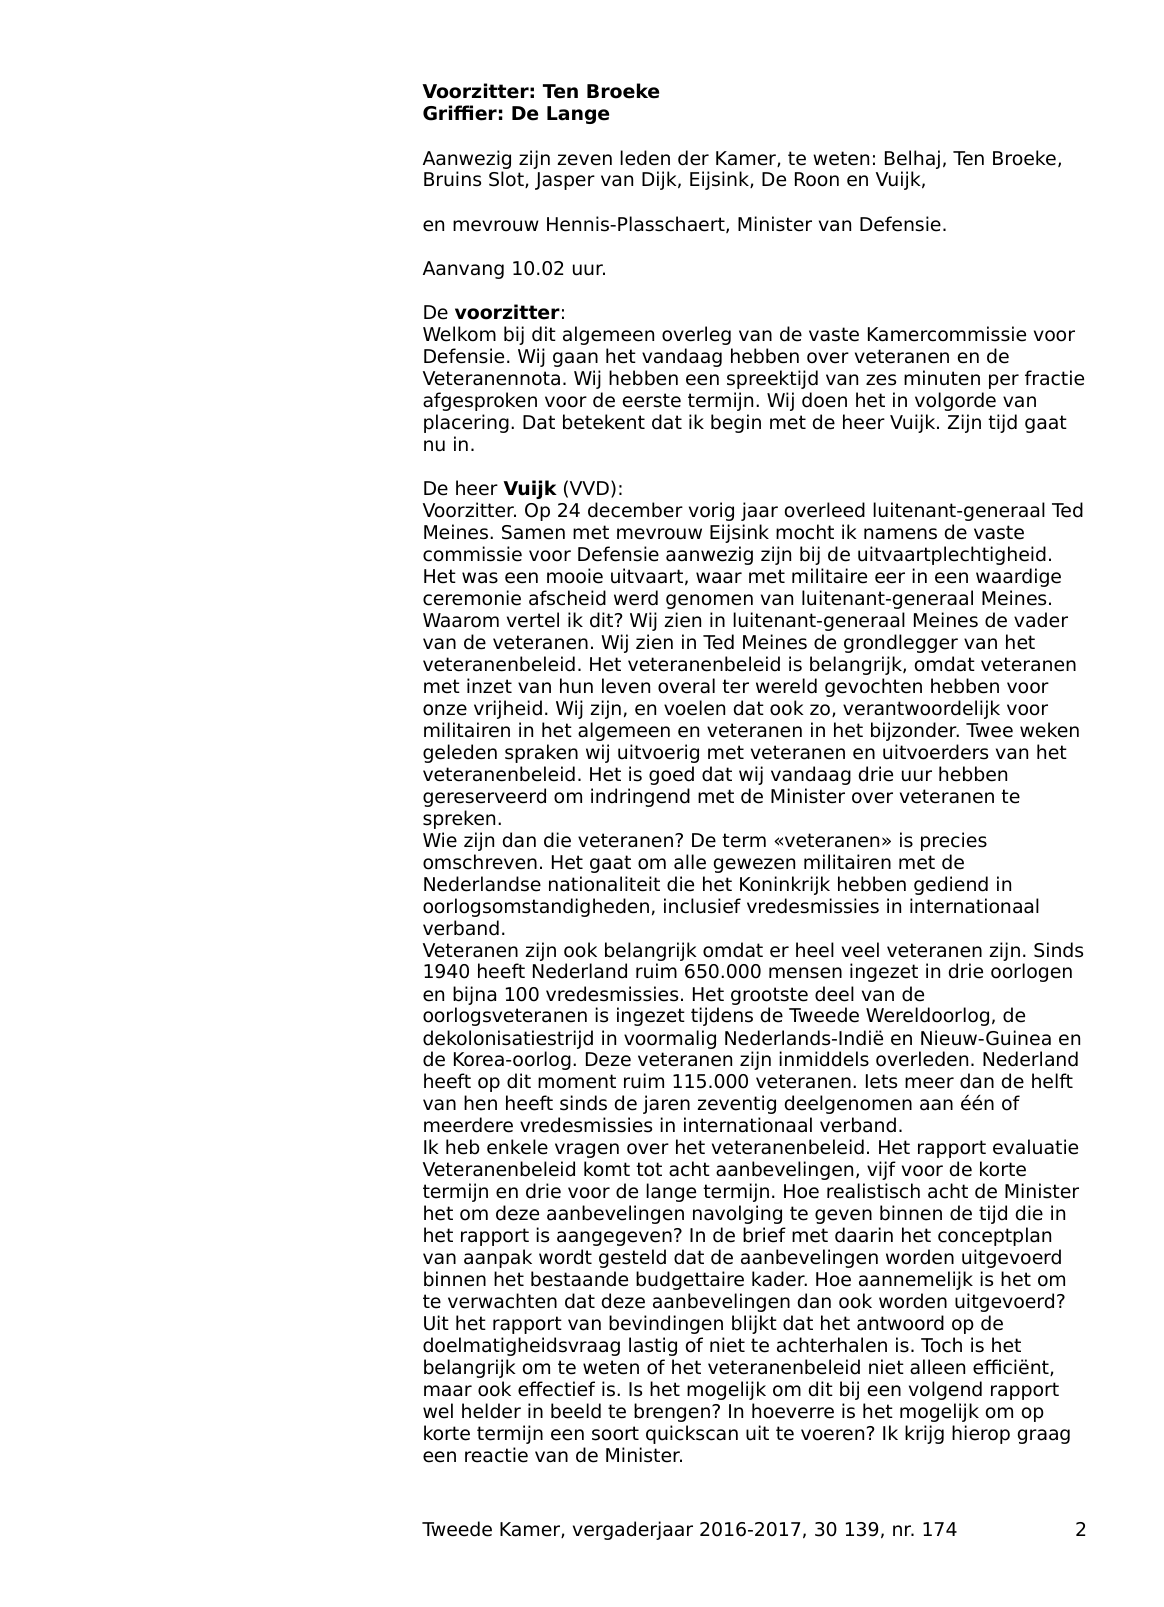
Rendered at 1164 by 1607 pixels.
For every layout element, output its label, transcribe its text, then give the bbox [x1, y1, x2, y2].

text Wie zijn dan die veteranen? De term «veteranen» is precies omschreven. Het gaat om alle gewezen militairen met de Nederlandse nationaliteit die het Koninkrijk hebben gediend in oorlogsomstandigheden, inclusief vredesmissies in internationaal verband. [422, 829, 1087, 939]
text Aanvang 10.02 uur. [422, 258, 1087, 280]
text Welkom bij dit algemeen overleg van de vaste Kamercommissie voor Defensie. Wij gaan het vandaag hebben over veteranen en de Veteranennota. Wij hebben een spreektijd van zes minuten per fractie afgesproken voor de eerste termijn. Wij doen het in volgorde van placering. Dat betekent dat ik begin met de heer Vuijk. Zijn tijd gaat nu in. [422, 324, 1087, 456]
text Voorzitter: Ten Broeke [422, 81, 1087, 103]
text Uit het rapport van bevindingen blijkt dat het antwoord op de doelmatigheidsvraag lastig of niet te achterhalen is. Toch is het belangrijk om te weten of het veteranenbeleid niet alleen efficiënt, maar ook effectief is. Is het mogelijk om dit bij een volgend rapport wel helder in beeld te brengen? In hoeverre is het mogelijk om op korte termijn een soort quickscan uit te voeren? Ik krijg hierop graag een reactie van de Minister. [422, 1313, 1087, 1467]
text De heer Vuijk (VVD): [422, 478, 1087, 500]
text Aanwezig zijn zeven leden der Kamer, te weten: Belhaj, Ten Broeke, Bruins Slot, Jasper van Dijk, Eijsink, De Roon en Vuijk, [422, 147, 1087, 191]
text De voorzitter: [422, 302, 1087, 324]
text Griffier: De Lange [422, 103, 1087, 125]
text Voorzitter. Op 24 december vorig jaar overleed luitenant-generaal Ted Meines. Samen met mevrouw Eijsink mocht ik namens de vaste commissie voor Defensie aanwezig zijn bij de uitvaartplechtigheid. Het was een mooie uitvaart, waar met militaire eer in een waardige ceremonie afscheid werd genomen van luitenant-generaal Meines. [422, 500, 1087, 610]
text Veteranen zijn ook belangrijk omdat er heel veel veteranen zijn. Sinds 1940 heeft Nederland ruim 650.000 mensen ingezet in drie oorlogen en bijna 100 vredesmissies. Het grootste deel van de oorlogsveteranen is ingezet tijdens de Tweede Wereldoorlog, de dekolonisatiestrijd in voormalig Nederlands-Indië en Nieuw-Guinea en de Korea-oorlog. Deze veteranen zijn inmiddels overleden. Nederland heeft op dit moment ruim 115.000 veteranen. Iets meer dan de helft van hen heeft sinds de jaren zeventig deelgenomen aan één of meerdere vredesmissies in internationaal verband. [422, 939, 1087, 1137]
text Ik heb enkele vragen over het veteranenbeleid. Het rapport evaluatie Veteranenbeleid komt tot acht aanbevelingen, vijf voor de korte termijn en drie voor de lange termijn. Hoe realistisch acht de Minister het om deze aanbevelingen navolging te geven binnen de tijd die in het rapport is aangegeven? In de brief met daarin het conceptplan van aanpak wordt gesteld dat de aanbevelingen worden uitgevoerd binnen het bestaande budgettaire kader. Hoe aannemelijk is het om te verwachten dat deze aanbevelingen dan ook worden uitgevoerd? [422, 1137, 1087, 1313]
text en mevrouw Hennis-Plasschaert, Minister van Defensie. [422, 213, 1087, 236]
text Waarom vertel ik dit? Wij zien in luitenant-generaal Meines de vader van de veteranen. Wij zien in Ted Meines de grondlegger van het veteranenbeleid. Het veteranenbeleid is belangrijk, omdat veteranen met inzet van hun leven overal ter wereld gevochten hebben voor onze vrijheid. Wij zijn, en voelen dat ook zo, verantwoordelijk voor militairen in het algemeen en veteranen in het bijzonder. Twee weken geleden spraken wij uitvoerig met veteranen en uitvoerders van het veteranenbeleid. Het is goed dat wij vandaag drie uur hebben gereserveerd om indringend met de Minister over veteranen te spreken. [422, 610, 1087, 829]
